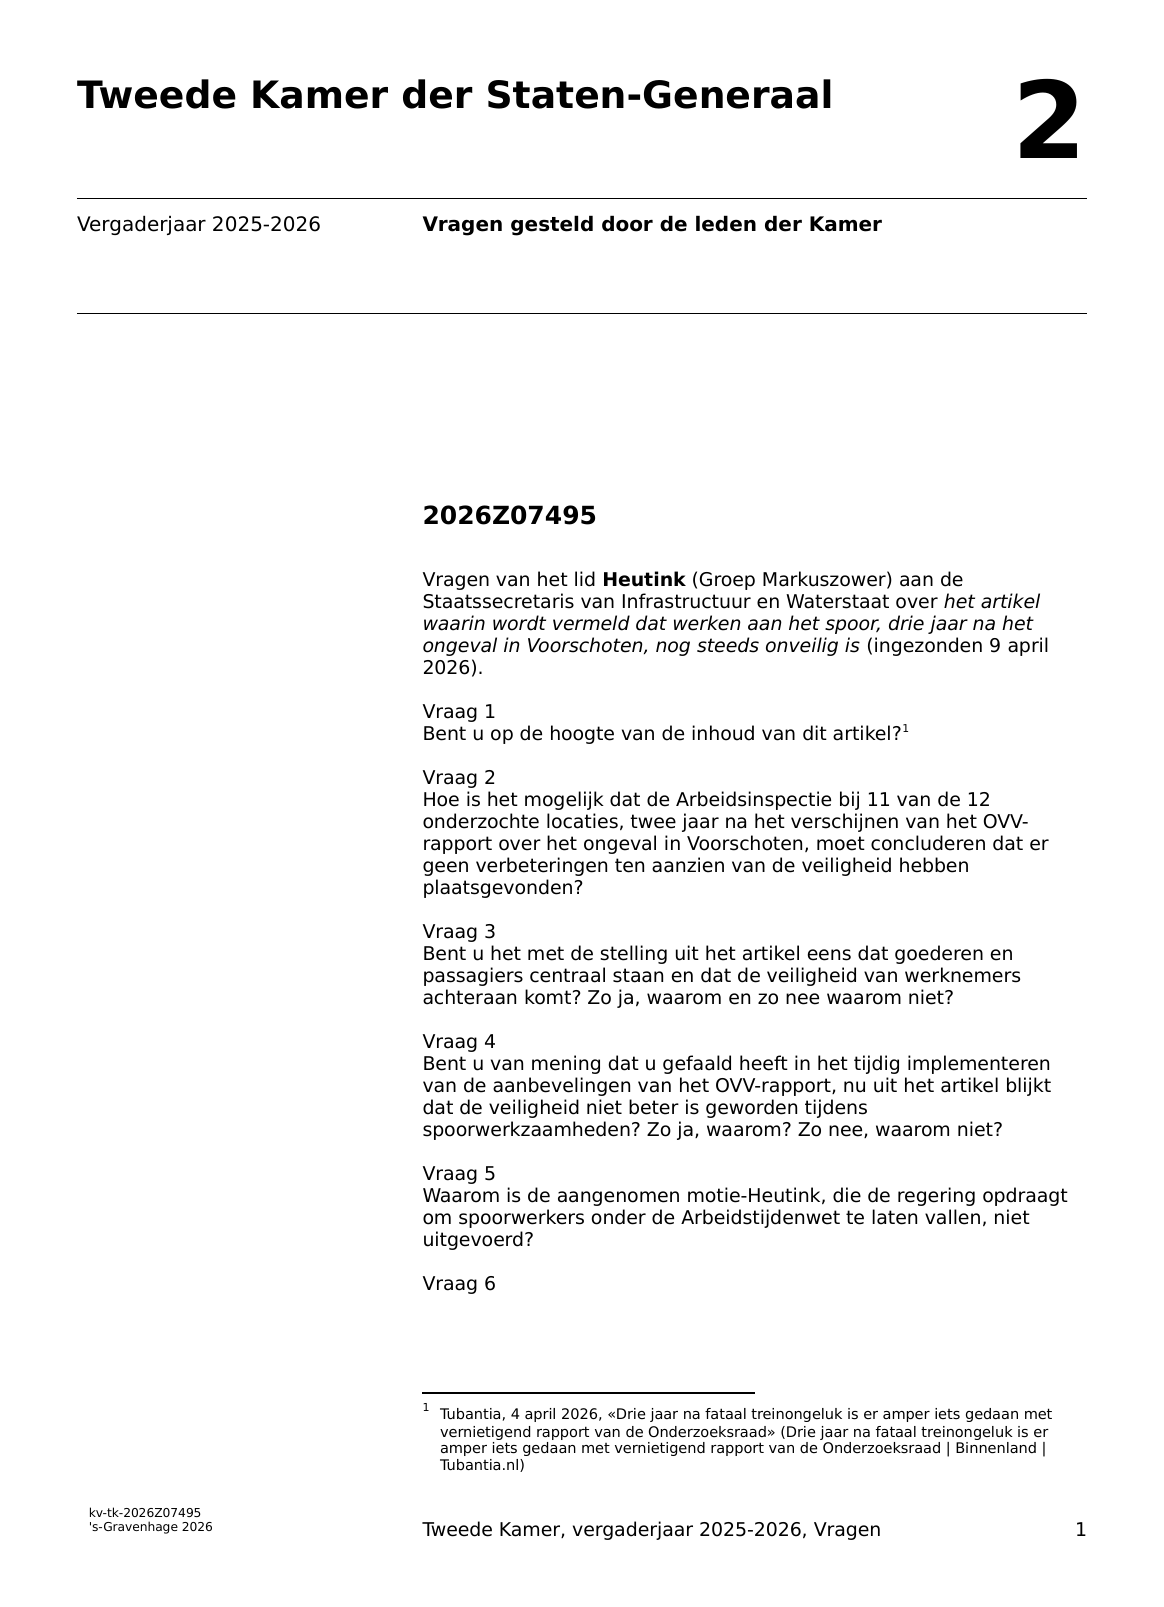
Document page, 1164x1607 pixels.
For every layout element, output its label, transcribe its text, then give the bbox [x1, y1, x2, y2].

text Bent u op de hoogte van de inhoud van dit artikel? [422, 723, 1087, 745]
table_header Tweede Kamer der Staten-Generaal [77, 59, 886, 198]
text Vraag 6 [422, 1273, 1087, 1295]
text 2026Z07495 [422, 501, 1087, 531]
text Vraag 2 [422, 767, 1087, 789]
text Vragen van het lid Heutink (Groep Markuszower) aan de Staatssecretaris van Infrastructuur en Waterstaat over het artikel waarin wordt vermeld dat werken aan het spoor, drie jaar na het ongeval in Voorschoten, nog steeds onveilig is (ingezonden 9 april 2026). [422, 569, 1087, 679]
text Vraag 5 [422, 1163, 1087, 1185]
text Bent u van mening dat u gefaald heeft in het tijdig implementeren van de aanbevelingen van het OVV-rapport, nu uit het artikel blijkt dat de veiligheid niet beter is geworden tijdens spoorwerkzaamheden? Zo ja, waarom? Zo nee, waarom niet? [422, 1053, 1087, 1141]
text Vraag 4 [422, 1031, 1087, 1053]
text Waarom is de aangenomen motie-Heutink, die de regering opdraagt om spoorwerkers onder de Arbeidstijdenwet te laten vallen, niet uitgevoerd? [422, 1185, 1087, 1251]
text kv-tk-2026Z07495 [88, 1506, 323, 1520]
table_cell Vragen gesteld door de leden der Kamer [422, 199, 1087, 313]
text 's-Gravenhage 2026 [88, 1520, 323, 1534]
text Vraag 3 [422, 921, 1087, 943]
table_cell Vergaderjaar 2025-2026 [77, 199, 422, 313]
table_header 2 [886, 59, 1087, 198]
text Hoe is het mogelijk dat de Arbeidsinspectie bij 11 van de 12 onderzochte locaties, twee jaar na het verschijnen van het OVV-rapport over het ongeval in Voorschoten, moet concluderen dat er geen verbeteringen ten aanzien van de veiligheid hebben plaatsgevonden? [422, 789, 1087, 899]
text Bent u het met de stelling uit het artikel eens dat goederen en passagiers centraal staan en dat de veiligheid van werknemers achteraan komt? Zo ja, waarom en zo nee waarom niet? [422, 943, 1087, 1009]
text Vraag 1 [422, 701, 1087, 723]
text Tubantia, 4 april 2026, «Drie jaar na fataal treinongeluk is er amper iets gedaan met vernietigend rapport van de Onderzoeksraad» (Drie jaar na fataal treinongeluk is er amper iets gedaan met vernietigend rapport van de Onderzoeksraad | Binnenland | Tubantia.nl) [422, 1402, 1087, 1474]
